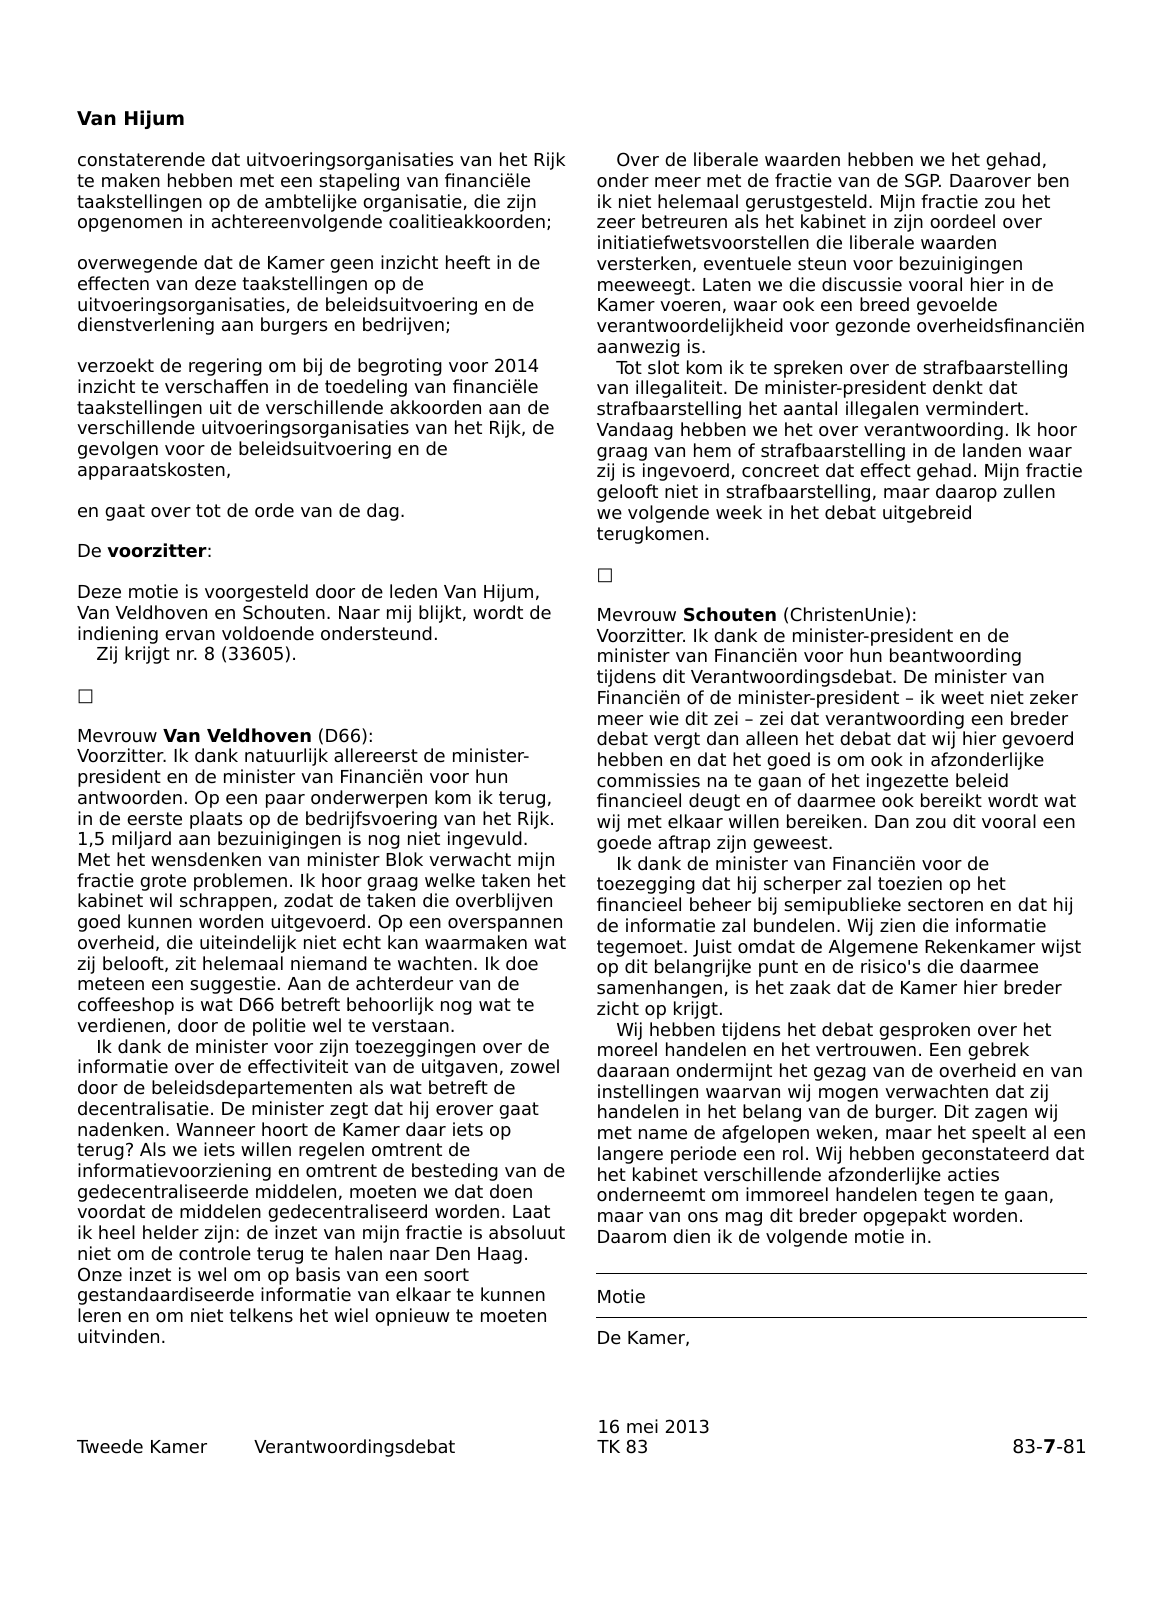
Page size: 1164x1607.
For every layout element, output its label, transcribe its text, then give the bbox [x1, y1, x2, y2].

text De voorzitter: [77, 541, 567, 562]
text Tot slot kom ik te spreken over de strafbaarstelling van illegaliteit. De minister-president denkt dat strafbaarstelling het aantal illegalen vermindert. Vandaag hebben we het over verantwoording. Ik hoor graag van hem of strafbaarstelling in de landen waar zij is ingevoerd, concreet dat effect gehad. Mijn fractie gelooft niet in strafbaarstelling, maar daarop zullen we volgende week in het debat uitgebreid terugkomen. [596, 357, 1087, 544]
text Over de liberale waarden hebben we het gehad, onder meer met de fractie van de SGP. Daarover ben ik niet helemaal gerustgesteld. Mijn fractie zou het zeer betreuren als het kabinet in zijn oordeel over initiatiefwetsvoorstellen die liberale waarden versterken, eventuele steun voor bezuinigingen meeweegt. Laten we die discussie vooral hier in de Kamer voeren, waar ook een breed gevoelde verantwoordelijkheid voor gezonde overheidsfinanciën aanwezig is. [596, 150, 1087, 357]
text en gaat over tot de orde van de dag. [77, 500, 567, 521]
text □ [596, 564, 1087, 585]
text □ [77, 685, 567, 706]
text overwegende dat de Kamer geen inzicht heeft in de effecten van deze taakstellingen op de uitvoeringsorganisaties, de beleidsuitvoering en de dienstverlening aan burgers en bedrijven; [77, 253, 567, 336]
text Voorzitter. Ik dank de minister-president en de minister van Financiën voor hun beantwoording tijdens dit Verantwoordingsdebat. De minister van Financiën of de minister-president – ik weet niet zeker meer wie dit zei – zei dat verantwoording een breder debat vergt dan alleen het debat dat wij hier gevoerd hebben en dat het goed is om ook in afzonderlijke commissies na te gaan of het ingezette beleid financieel deugt en of daarmee ook bereikt wordt wat wij met elkaar willen bereiken. Dan zou dit vooral een goede aftrap zijn geweest. [596, 626, 1087, 853]
text Voorzitter. Ik dank natuurlijk allereerst de minister-president en de minister van Financiën voor hun antwoorden. Op een paar onderwerpen kom ik terug, in de eerste plaats op de bedrijfsvoering van het Rijk. 1,5 miljard aan bezuinigingen is nog niet ingevuld. Met het wensdenken van minister Blok verwacht mijn fractie grote problemen. Ik hoor graag welke taken het kabinet wil schrappen, zodat de taken die overblijven goed kunnen worden uitgevoerd. Op een overspannen overheid, die uiteindelijk niet echt kan waarmaken wat zij belooft, zit helemaal niemand te wachten. Ik doe meteen een suggestie. Aan de achterdeur van de coffeeshop is wat D66 betreft behoorlijk nog wat te verdienen, door de politie wel te verstaan. [77, 746, 567, 1036]
text Deze motie is voorgesteld door de leden Van Hijum, Van Veldhoven en Schouten. Naar mij blijkt, wordt de indiening ervan voldoende ondersteund. [77, 582, 567, 644]
text constaterende dat uitvoeringsorganisaties van het Rijk te maken hebben met een stapeling van financiële taakstellingen op de ambtelijke organisatie, die zijn opgenomen in achtereenvolgende coalitieakkoorden; [77, 150, 567, 233]
text Zij krijgt nr. 8 (33605). [77, 644, 567, 665]
text Mevrouw Van Veldhoven (D66): [77, 726, 567, 746]
text Ik dank de minister van Financiën voor de toezegging dat hij scherper zal toezien op het financieel beheer bij semipublieke sectoren en dat hij de informatie zal bundelen. Wij zien die informatie tegemoet. Juist omdat de Algemene Rekenkamer wijst op dit belangrijke punt en de risico's die daarmee samenhangen, is het zaak dat de Kamer hier breder zicht op krijgt. [596, 853, 1087, 1019]
text verzoekt de regering om bij de begroting voor 2014 inzicht te verschaffen in de toedeling van financiële taakstellingen uit de verschillende akkoorden aan de verschillende uitvoeringsorganisaties van het Rijk, de gevolgen voor de beleidsuitvoering en de apparaatskosten, [77, 356, 567, 480]
text Wij hebben tijdens het debat gesproken over het moreel handelen en het vertrouwen. Een gebrek daaraan ondermijnt het gezag van de overheid en van instellingen waarvan wij mogen verwachten dat zij handelen in het belang van de burger. Dit zagen wij met name de afgelopen weken, maar het speelt al een langere periode een rol. Wij hebben geconstateerd dat het kabinet verschillende afzonderlijke acties onderneemt om immoreel handelen tegen te gaan, maar van ons mag dit breder opgepakt worden. Daarom dien ik de volgende motie in. [596, 1019, 1087, 1247]
text Ik dank de minister voor zijn toezeggingen over de informatie over de effectiviteit van de uitgaven, zowel door de beleidsdepartementen als wat betreft de decentralisatie. De minister zegt dat hij erover gaat nadenken. Wanneer hoort de Kamer daar iets op terug? Als we iets willen regelen omtrent de informatievoorziening en omtrent de besteding van de gedecentraliseerde middelen, moeten we dat doen voordat de middelen gedecentraliseerd worden. Laat ik heel helder zijn: de inzet van mijn fractie is absoluut niet om de controle terug te halen naar Den Haag. Onze inzet is wel om op basis van een soort gestandaardiseerde informatie van elkaar te kunnen leren en om niet telkens het wiel opnieuw te moeten uitvinden. [77, 1036, 567, 1347]
text Mevrouw Schouten (ChristenUnie): [596, 605, 1087, 626]
text De Kamer, [596, 1328, 1087, 1349]
text Motie [596, 1287, 1087, 1308]
